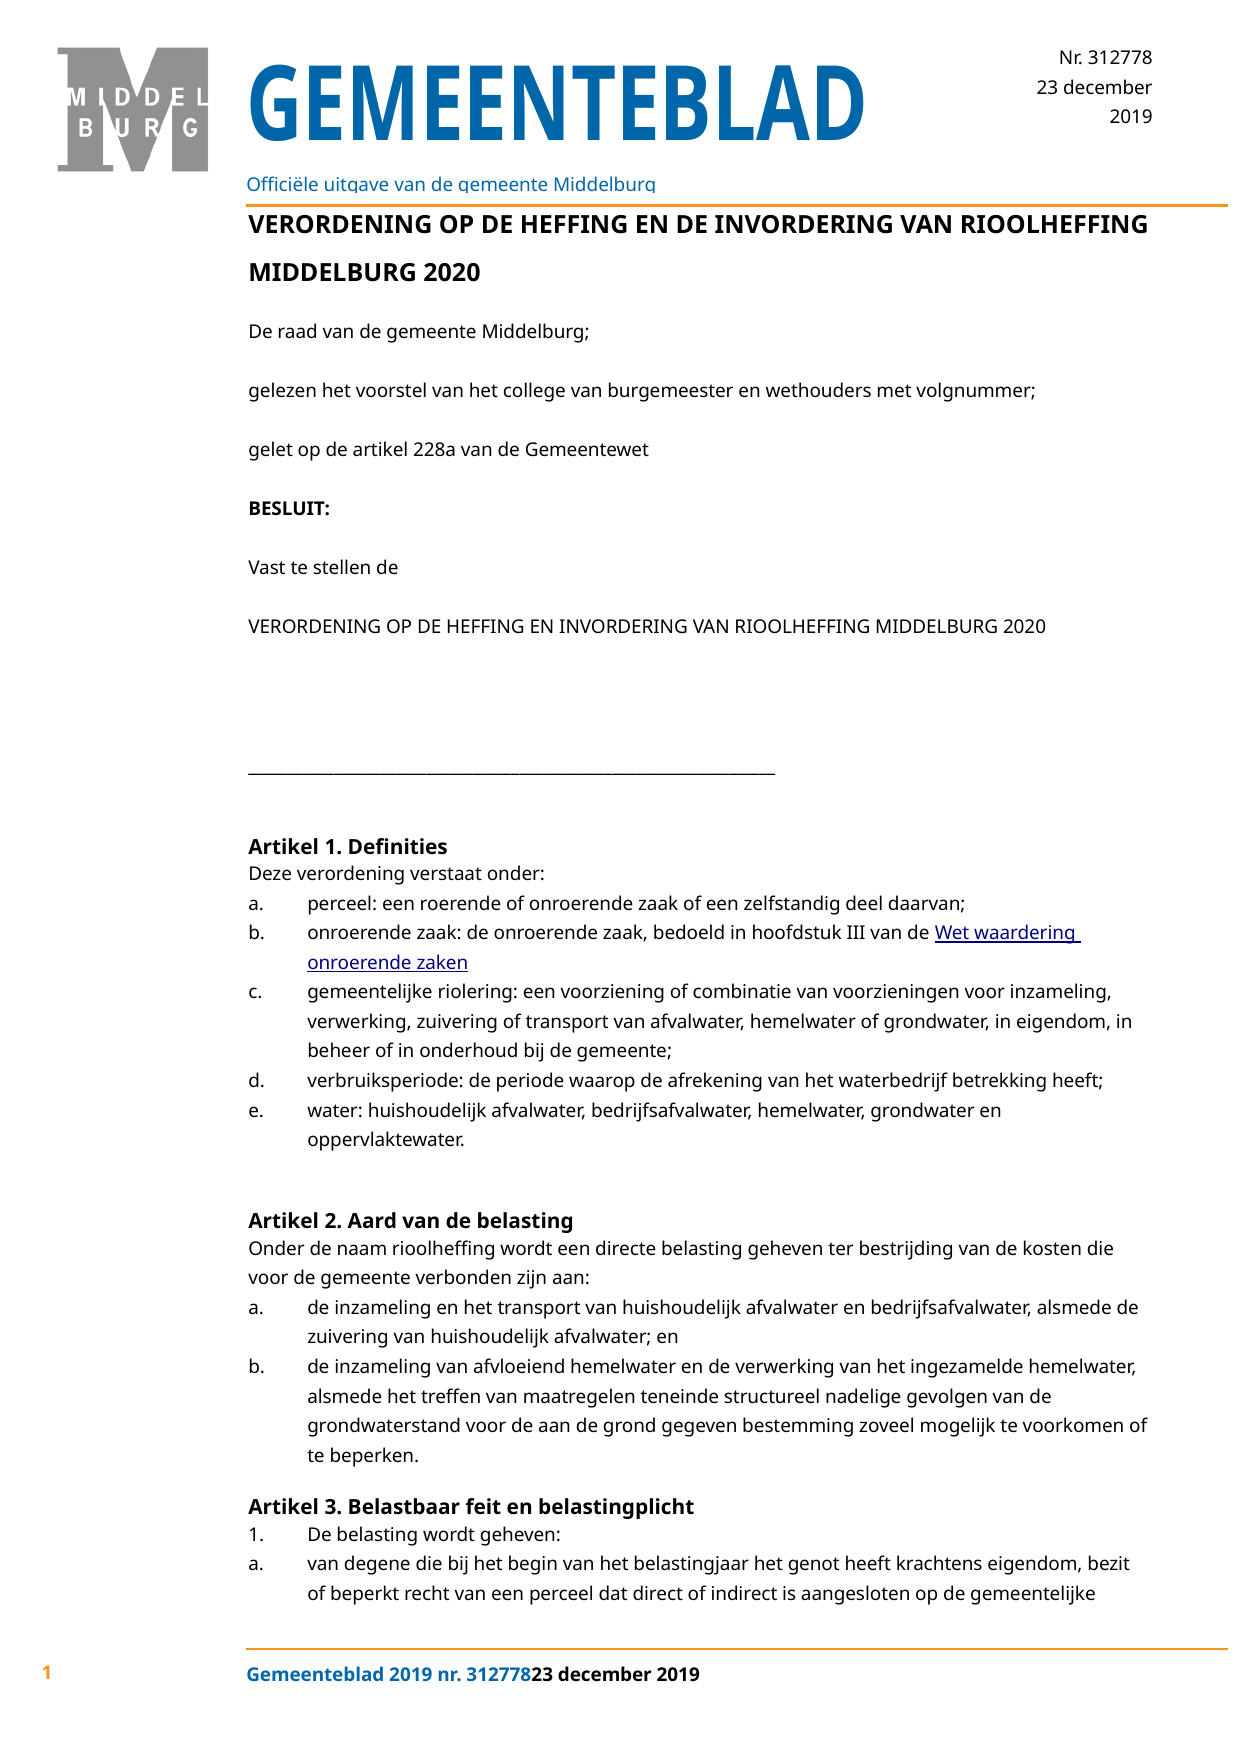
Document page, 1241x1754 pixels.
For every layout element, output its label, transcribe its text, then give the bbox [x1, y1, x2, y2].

text Artikel 3. Belastbaar feit en belastingplicht [248, 1492, 1152, 1521]
text VERORDENING OP DE HEFFING EN INVORDERING VAN RIOOLHEFFING MIDDELBURG 2020 [248, 614, 1152, 639]
list van degene die bij het begin van het belastingjaar het genot heeft krachtens eigendom, bezit of beperkt recht van een perceel dat direct of indirect is aangesloten op de gemeentelijke [248, 1550, 1152, 1606]
list de inzameling en het transport van huishoudelijk afvalwater en bedrijfsafvalwater, alsmede de zuivering van huishoudelijk afvalwater; en [248, 1294, 1152, 1349]
text BESLUIT: [248, 495, 1152, 521]
text Onder de naam rioolheffing wordt een directe belasting geheven ter bestrijding van de kosten die voor de gemeente verbonden zijn aan: [248, 1235, 1152, 1290]
text Artikel 1. Definities [248, 832, 1152, 860]
text Vast te stellen de [248, 554, 1152, 580]
list gemeentelijke riolering: een voorziening of combinatie van voorzieningen voor inzameling, verwerking, zuivering of transport van afvalwater, hemelwater of grondwater, in eigendom, in beheer of in onderhoud bij de gemeente; [248, 978, 1152, 1063]
text gelet op de artikel 228a van de Gemeentewet [248, 436, 1152, 462]
list water: huishoudelijk afvalwater, bedrijfsafvalwater, hemelwater, grondwater en oppervlaktewater. [248, 1097, 1152, 1152]
text gelezen het voorstel van het college van burgemeester en wethouders met volgnummer; [248, 377, 1152, 403]
list perceel: een roerende of onroerende zaak of een zelfstandig deel daarvan; [248, 890, 1152, 916]
list verbruiksperiode: de periode waarop de afrekening van het waterbedrijf betrekking heeft; [248, 1067, 1152, 1093]
list de inzameling van afvloeiend hemelwater en de verwerking van het ingezamelde hemelwater, alsmede het treffen van maatregelen teneinde structureel nadelige gevolgen van de grondwaterstand voor de aan de grond gegeven bestemming zoveel mogelijk te voorkomen of te beperken. [248, 1353, 1152, 1468]
list onroerende zaak: de onroerende zaak, bedoeld in hoofdstuk III van de Wet waardering onroerende zaken [248, 919, 1152, 975]
text Deze verordening verstaat onder: [248, 860, 1152, 886]
text De raad van de gemeente Middelburg; [248, 318, 1152, 344]
text Artikel 2. Aard van de belasting [248, 1206, 1152, 1235]
text ____________________________________________________________________ [248, 752, 1152, 777]
text VERORDENING OP DE HEFFING EN DE INVORDERING VAN RIOOLHEFFING MIDDELBURG 2020 [248, 207, 1152, 288]
picture [41, 47, 231, 172]
list De belasting wordt geheven: [248, 1521, 1152, 1547]
